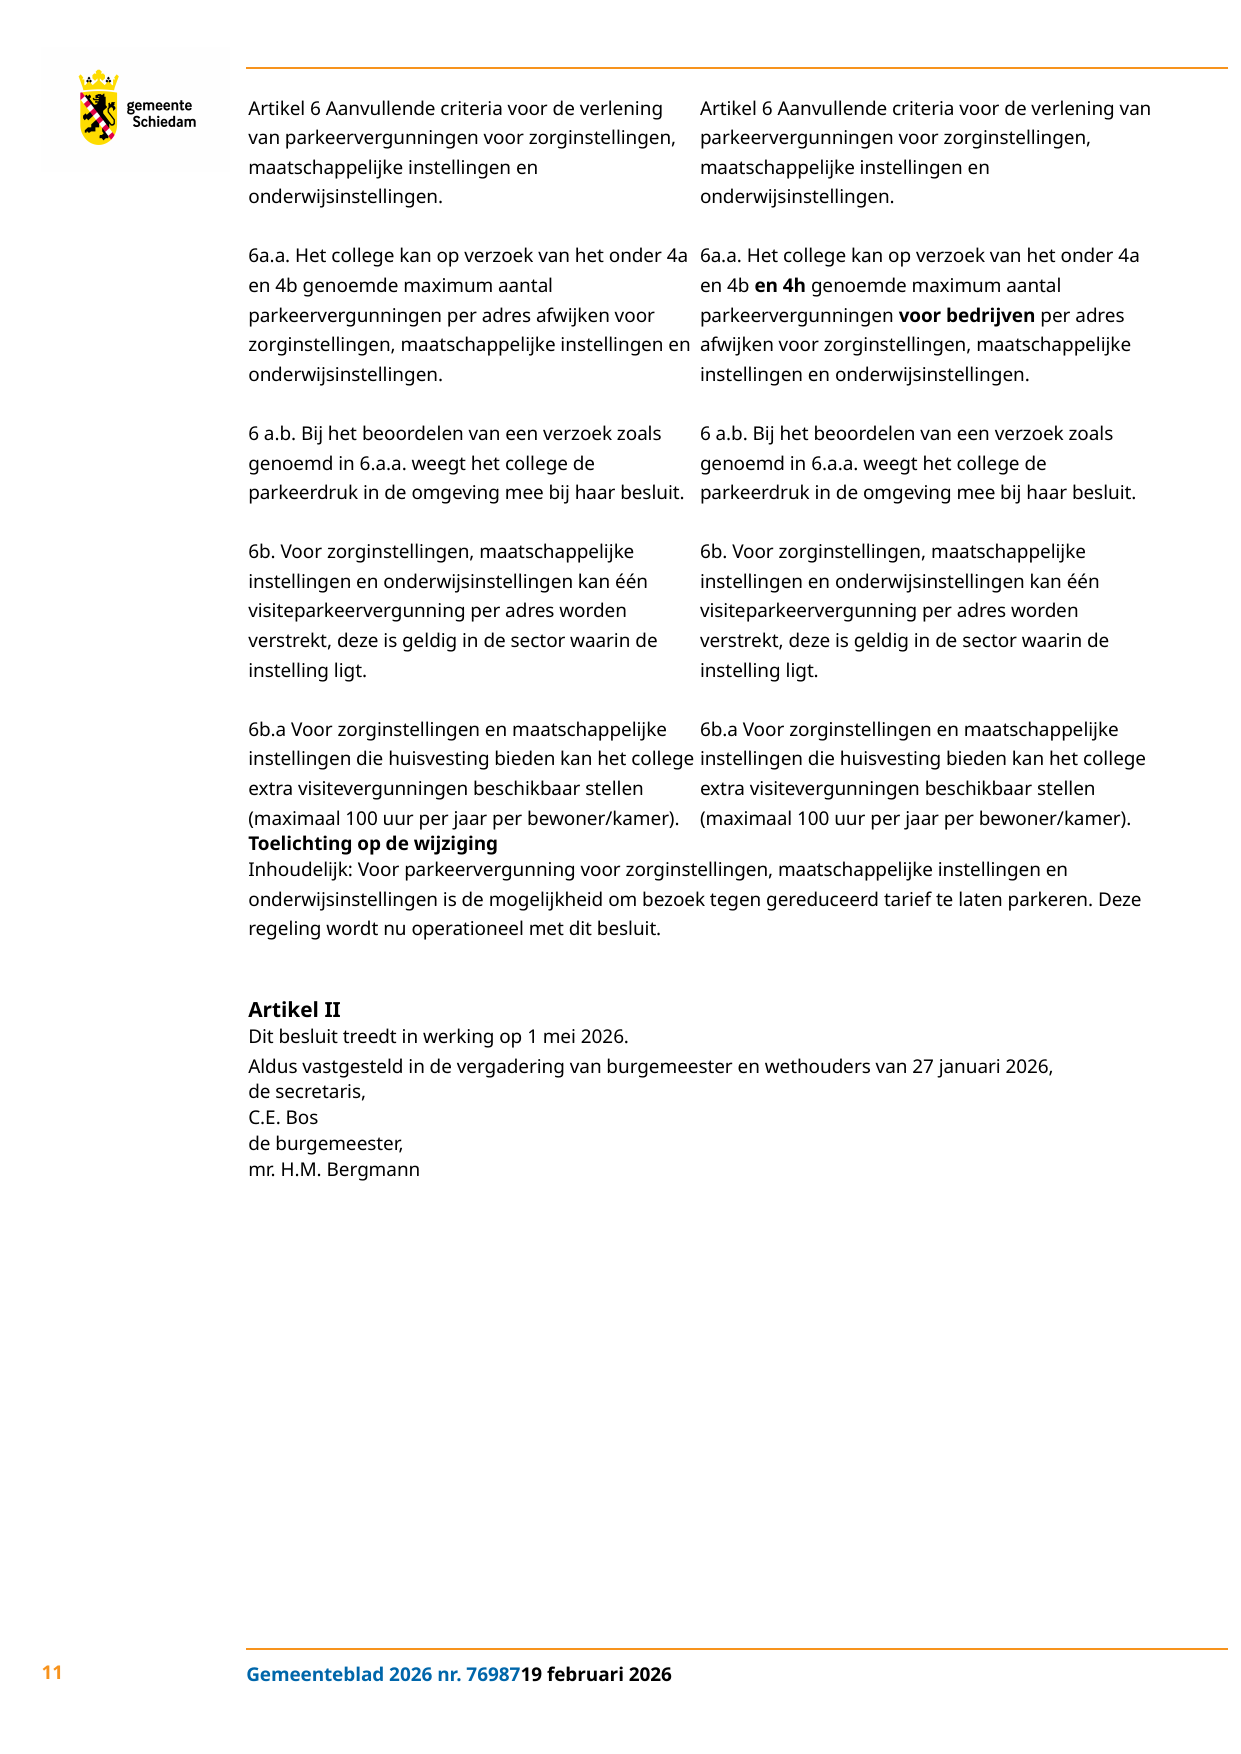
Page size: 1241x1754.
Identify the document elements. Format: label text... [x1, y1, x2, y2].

text Aldus vastgesteld in de vergadering van burgemeester en wethouders van 27 januari 2026, [248, 1053, 1152, 1078]
table_cell Artikel 6 Aanvullende criteria voor de verlening van parkeervergunningen voor zorginstellingen, maatschappelijke instellingen en onderwijsinstellingen. 6a.a. Het college kan op verzoek van het onder 4a en 4b en 4h genoemde maximum aantal parkeervergunningen voor bedrijven per adres afwijken voor zorginstellingen, maatschappelijke instellingen en onderwijsinstellingen. 6 a.b. Bij het beoordelen van een verzoek zoals genoemd in 6.a.a. weegt het college de parkeerdruk in de omgeving mee bij haar besluit. 6b. Voor zorginstellingen, maatschappelijke instellingen en onderwijsinstellingen kan één visiteparkeervergunning per adres worden verstrekt, deze is geldig in de sector waarin de instelling ligt. 6b.a Voor zorginstellingen en maatschappelijke instellingen die huisvesting bieden kan het college extra visitevergunningen beschikbaar stellen (maximaal 100 uur per jaar per bewoner/kamer). [700, 95, 1152, 831]
text C.E. Bos [248, 1104, 1152, 1130]
text Artikel II [248, 995, 1152, 1023]
table_cell Inhoudelijk: Voor parkeervergunning voor zorginstellingen, maatschappelijke instellingen en onderwijsinstellingen is de mogelijkheid om bezoek tegen gereduceerd tarief te laten parkeren. Deze regeling wordt nu operationeel met dit besluit. [248, 856, 1152, 941]
text de secretaris, [248, 1078, 1152, 1104]
text Dit besluit treedt in werking op 1 mei 2026. [248, 1023, 1152, 1049]
table_cell Artikel 6 Aanvullende criteria voor de verlening van parkeervergunningen voor zorginstellingen, maatschappelijke instellingen en onderwijsinstellingen. 6a.a. Het college kan op verzoek van het onder 4a en 4b genoemde maximum aantal parkeervergunningen per adres afwijken voor zorginstellingen, maatschappelijke instellingen en onderwijsinstellingen. 6 a.b. Bij het beoordelen van een verzoek zoals genoemd in 6.a.a. weegt het college de parkeerdruk in de omgeving mee bij haar besluit. 6b. Voor zorginstellingen, maatschappelijke instellingen en onderwijsinstellingen kan één visiteparkeervergunning per adres worden verstrekt, deze is geldig in de sector waarin de instelling ligt. 6b.a Voor zorginstellingen en maatschappelijke instellingen die huisvesting bieden kan het college extra visitevergunningen beschikbaar stellen (maximaal 100 uur per jaar per bewoner/kamer). [248, 95, 700, 831]
text de burgemeester, [248, 1130, 1152, 1156]
picture [41, 47, 231, 172]
text mr. H.M. Bergmann [248, 1156, 1152, 1181]
table_cell Toelichting op de wijziging [248, 831, 1152, 856]
